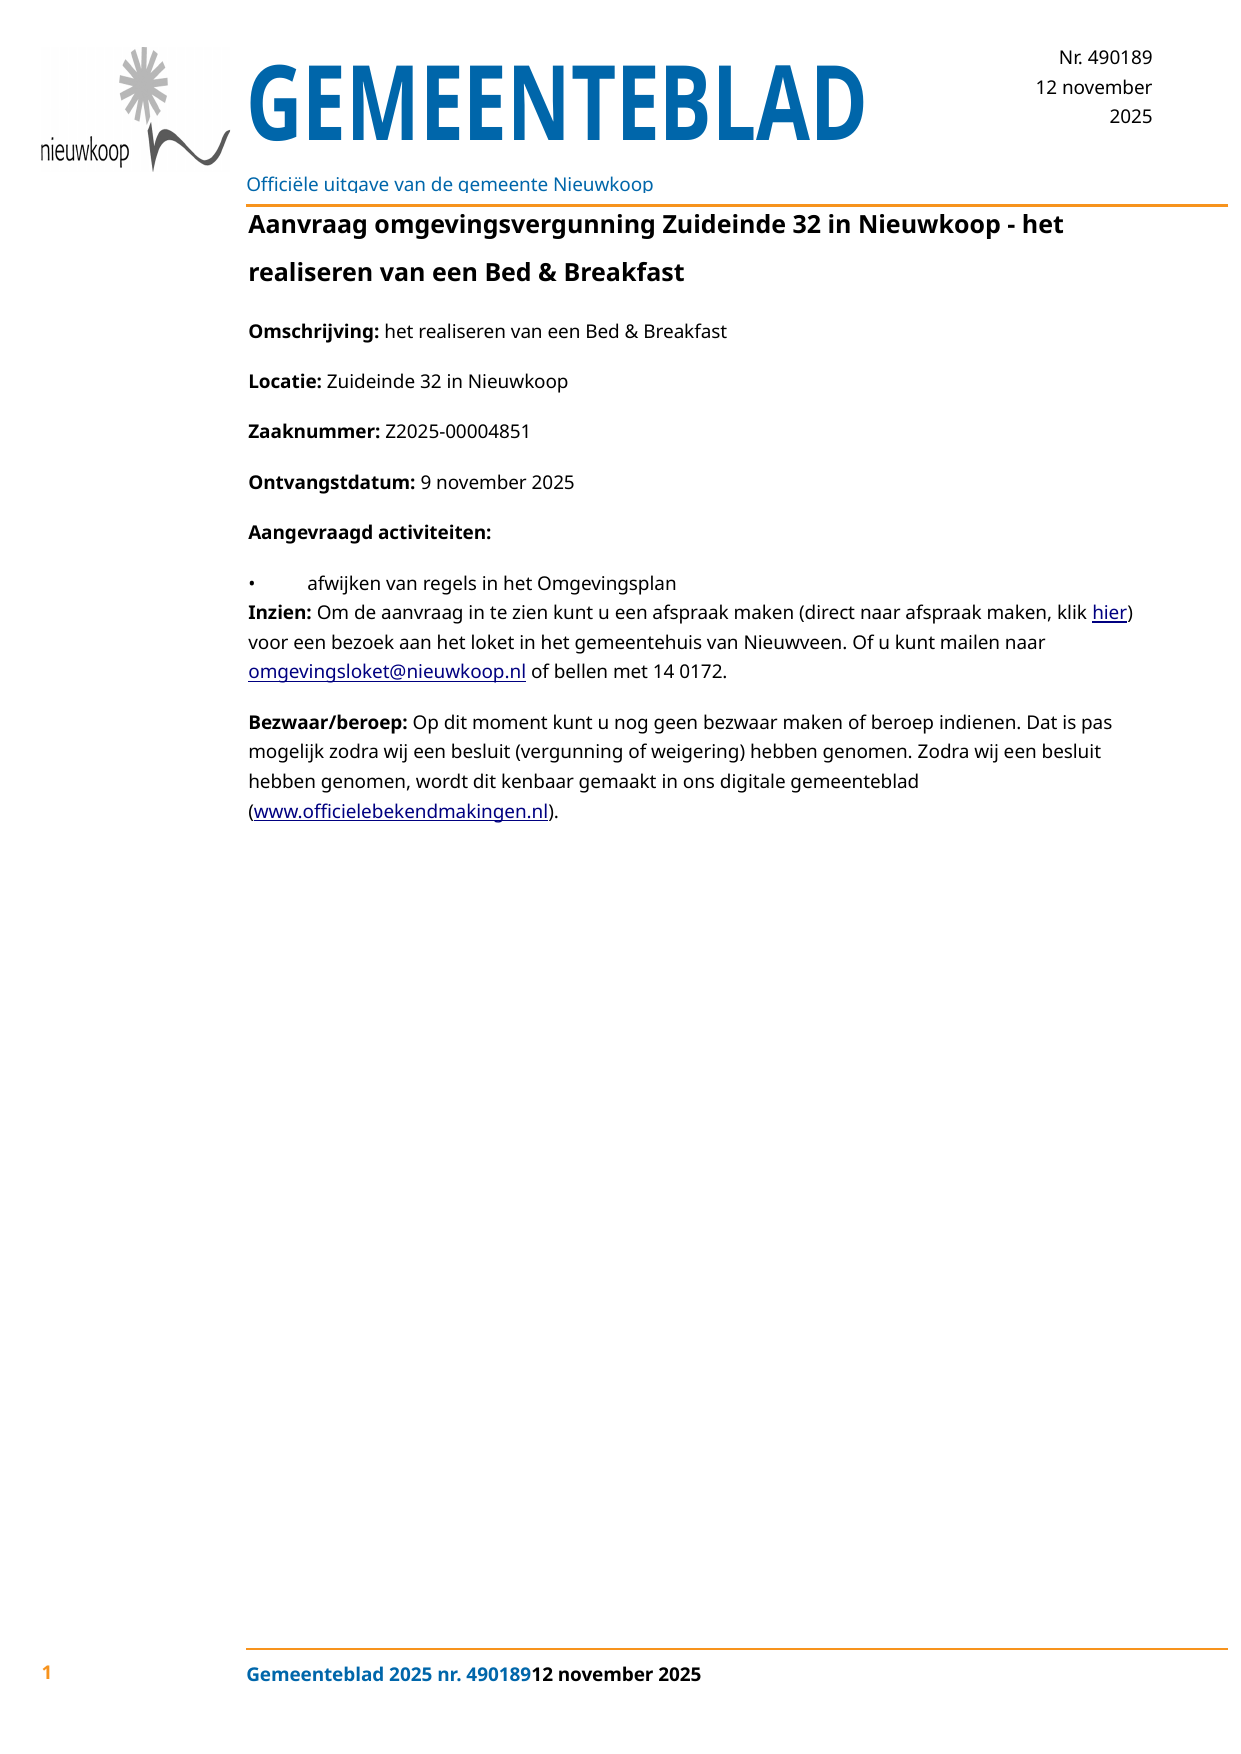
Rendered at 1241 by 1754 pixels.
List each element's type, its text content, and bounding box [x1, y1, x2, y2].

list afwijken van regels in het Omgevingsplan [248, 570, 1152, 596]
text Bezwaar/beroep: Op dit moment kunt u nog geen bezwaar maken of beroep indienen. Dat is pas mogelijk zodra wij een besluit (vergunning of weigering) hebben genomen. Zodra wij een besluit hebben genomen, wordt dit kenbaar gemaakt in ons digitale gemeenteblad (www.officielebekendmakingen.nl). [248, 709, 1152, 824]
text Locatie: Zuideinde 32 in Nieuwkoop [248, 368, 1152, 394]
text Inzien: Om de aanvraag in te zien kunt u een afspraak maken (direct naar afspraak maken, klik hier) voor een bezoek aan het loket in het gemeentehuis van Nieuwveen. Of u kunt mailen naar omgevingsloket@nieuwkoop.nl of bellen met 14 0172. [248, 599, 1152, 684]
text Ontvangstdatum: 9 november 2025 [248, 469, 1152, 495]
text Aangevraagd activiteiten: [248, 519, 1152, 545]
picture [41, 47, 231, 172]
text Zaaknummer: Z2025-00004851 [248, 419, 1152, 444]
text Aanvraag omgevingsvergunning Zuideinde 32 in Nieuwkoop - het realiseren van een Bed & Breakfast [248, 207, 1152, 288]
text Omschrijving: het realiseren van een Bed & Breakfast [248, 318, 1152, 344]
